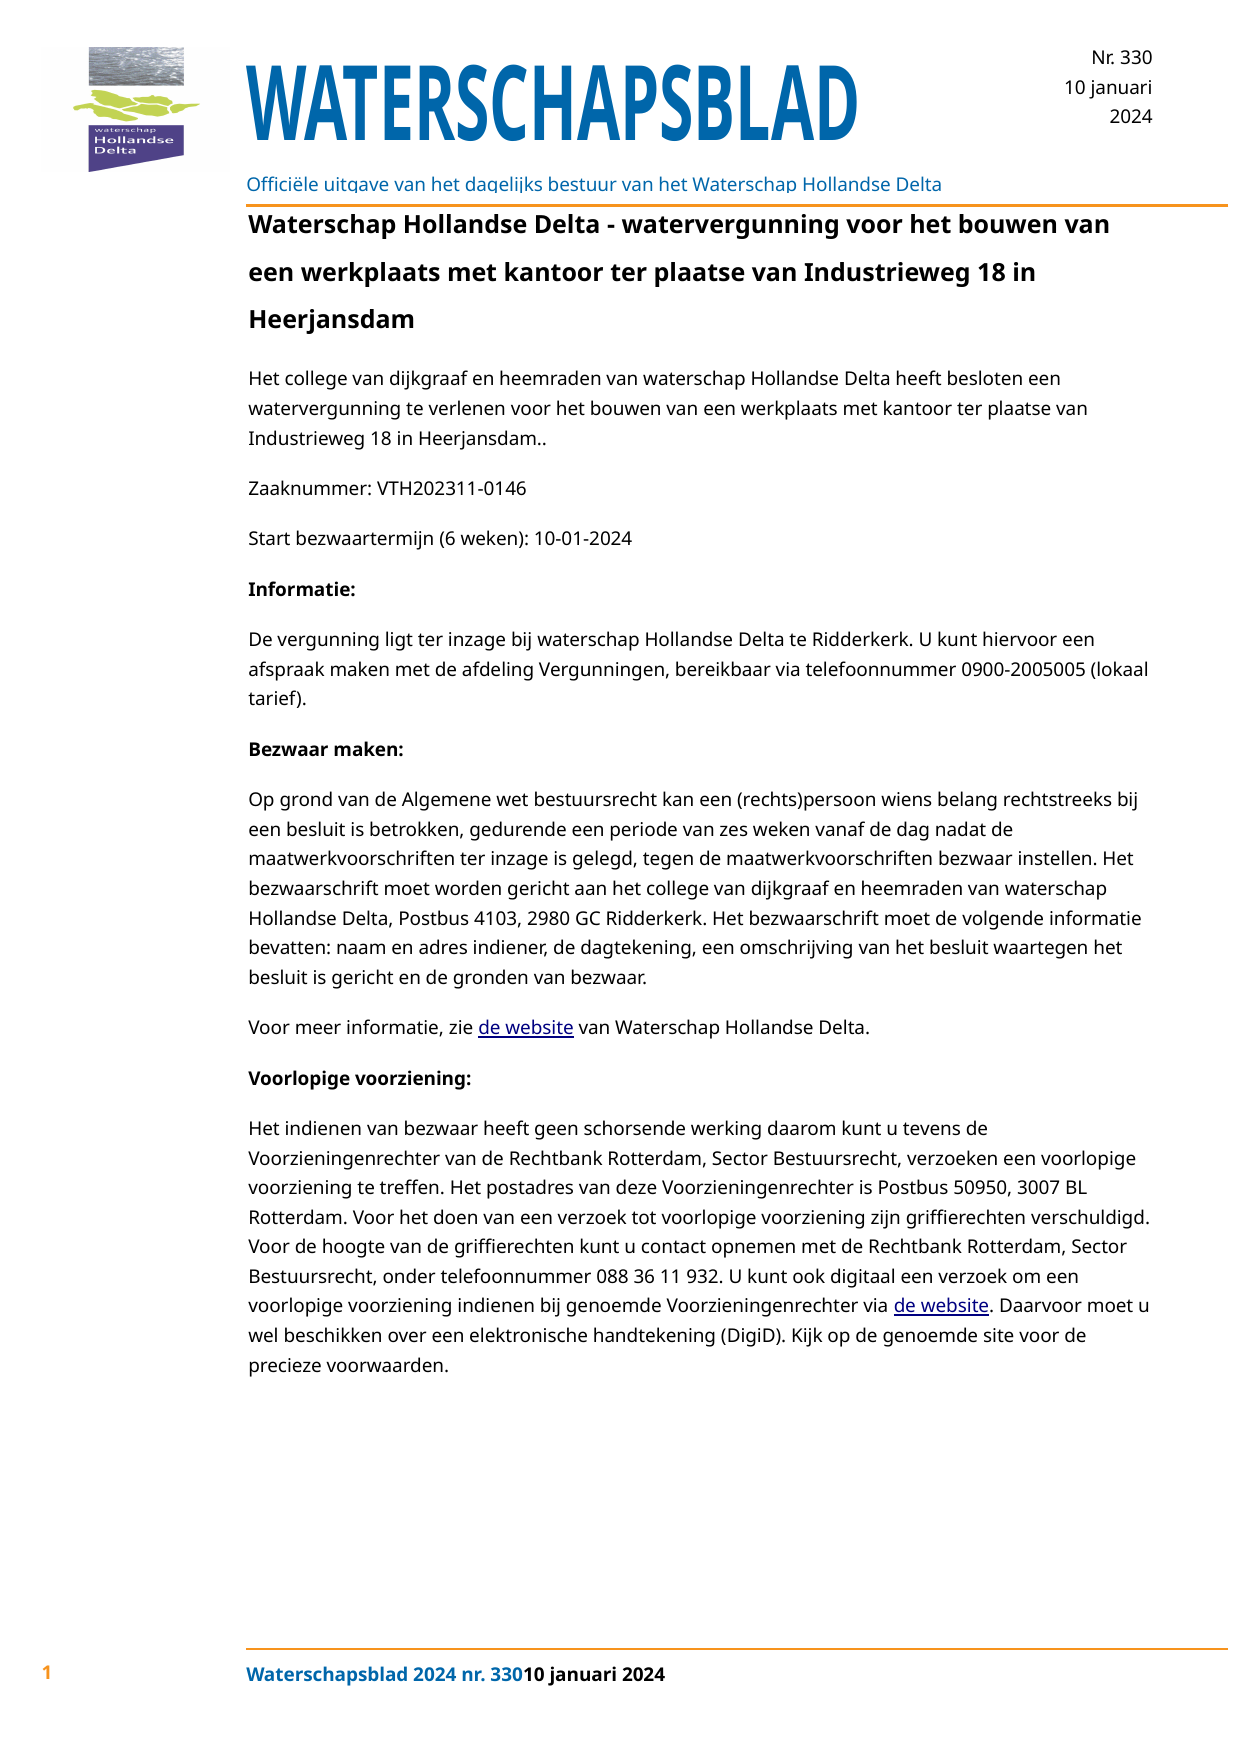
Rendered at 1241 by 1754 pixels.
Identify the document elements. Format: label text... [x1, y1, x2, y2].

text De vergunning ligt ter inzage bij waterschap Hollandse Delta te Ridderkerk. U kunt hiervoor een afspraak maken met de afdeling Vergunningen, bereikbaar via telefoonnummer 0900-2005005 (lokaal tarief). [248, 626, 1152, 711]
text Informatie: [248, 576, 1152, 602]
text Voor meer informatie, zie de website van Waterschap Hollandse Delta. [248, 1014, 1152, 1040]
text Het college van dijkgraaf en heemraden van waterschap Hollandse Delta heeft besloten een watervergunning te verlenen voor het bouwen van een werkplaats met kantoor ter plaatse van Industrieweg 18 in Heerjansdam.. [248, 366, 1152, 450]
picture [41, 47, 231, 172]
text Bezwaar maken: [248, 736, 1152, 762]
text Zaaknummer: VTH202311-0146 [248, 475, 1152, 501]
text Op grond van de Algemene wet bestuursrecht kan een (rechts)persoon wiens belang rechtstreeks bij een besluit is betrokken, gedurende een periode van zes weken vanaf de dag nadat de maatwerkvoorschriften ter inzage is gelegd, tegen de maatwerkvoorschriften bezwaar instellen. Het bezwaarschrift moet worden gericht aan het college van dijkgraaf en heemraden van waterschap Hollandse Delta, Postbus 4103, 2980 GC Ridderkerk. Het bezwaarschrift moet de volgende informatie bevatten: naam en adres indiener, de dagtekening, een omschrijving van het besluit waartegen het besluit is gericht en de gronden van bezwaar. [248, 786, 1152, 989]
text Voorlopige voorziening: [248, 1065, 1152, 1090]
text Start bezwaartermijn (6 weken): 10-01-2024 [248, 526, 1152, 551]
text Waterschap Hollandse Delta - watervergunning voor het bouwen van een werkplaats met kantoor ter plaatse van Industrieweg 18 in Heerjansdam [248, 207, 1152, 336]
text Het indienen van bezwaar heeft geen schorsende werking daarom kunt u tevens de Voorzieningenrechter van de Rechtbank Rotterdam, Sector Bestuursrecht, verzoeken een voorlopige voorziening te treffen. Het postadres van deze Voorzieningenrechter is Postbus 50950, 3007 BL Rotterdam. Voor het doen van een verzoek tot voorlopige voorziening zijn griffierechten verschuldigd. Voor de hoogte van de griffierechten kunt u contact opnemen met de Rechtbank Rotterdam, Sector Bestuursrecht, onder telefoonnummer 088 36 11 932. U kunt ook digitaal een verzoek om een voorlopige voorziening indienen bij genoemde Voorzieningenrechter via de website. Daarvoor moet u wel beschikken over een elektronische handtekening (DigiD). Kijk op de genoemde site voor de precieze voorwaarden. [248, 1115, 1152, 1377]
